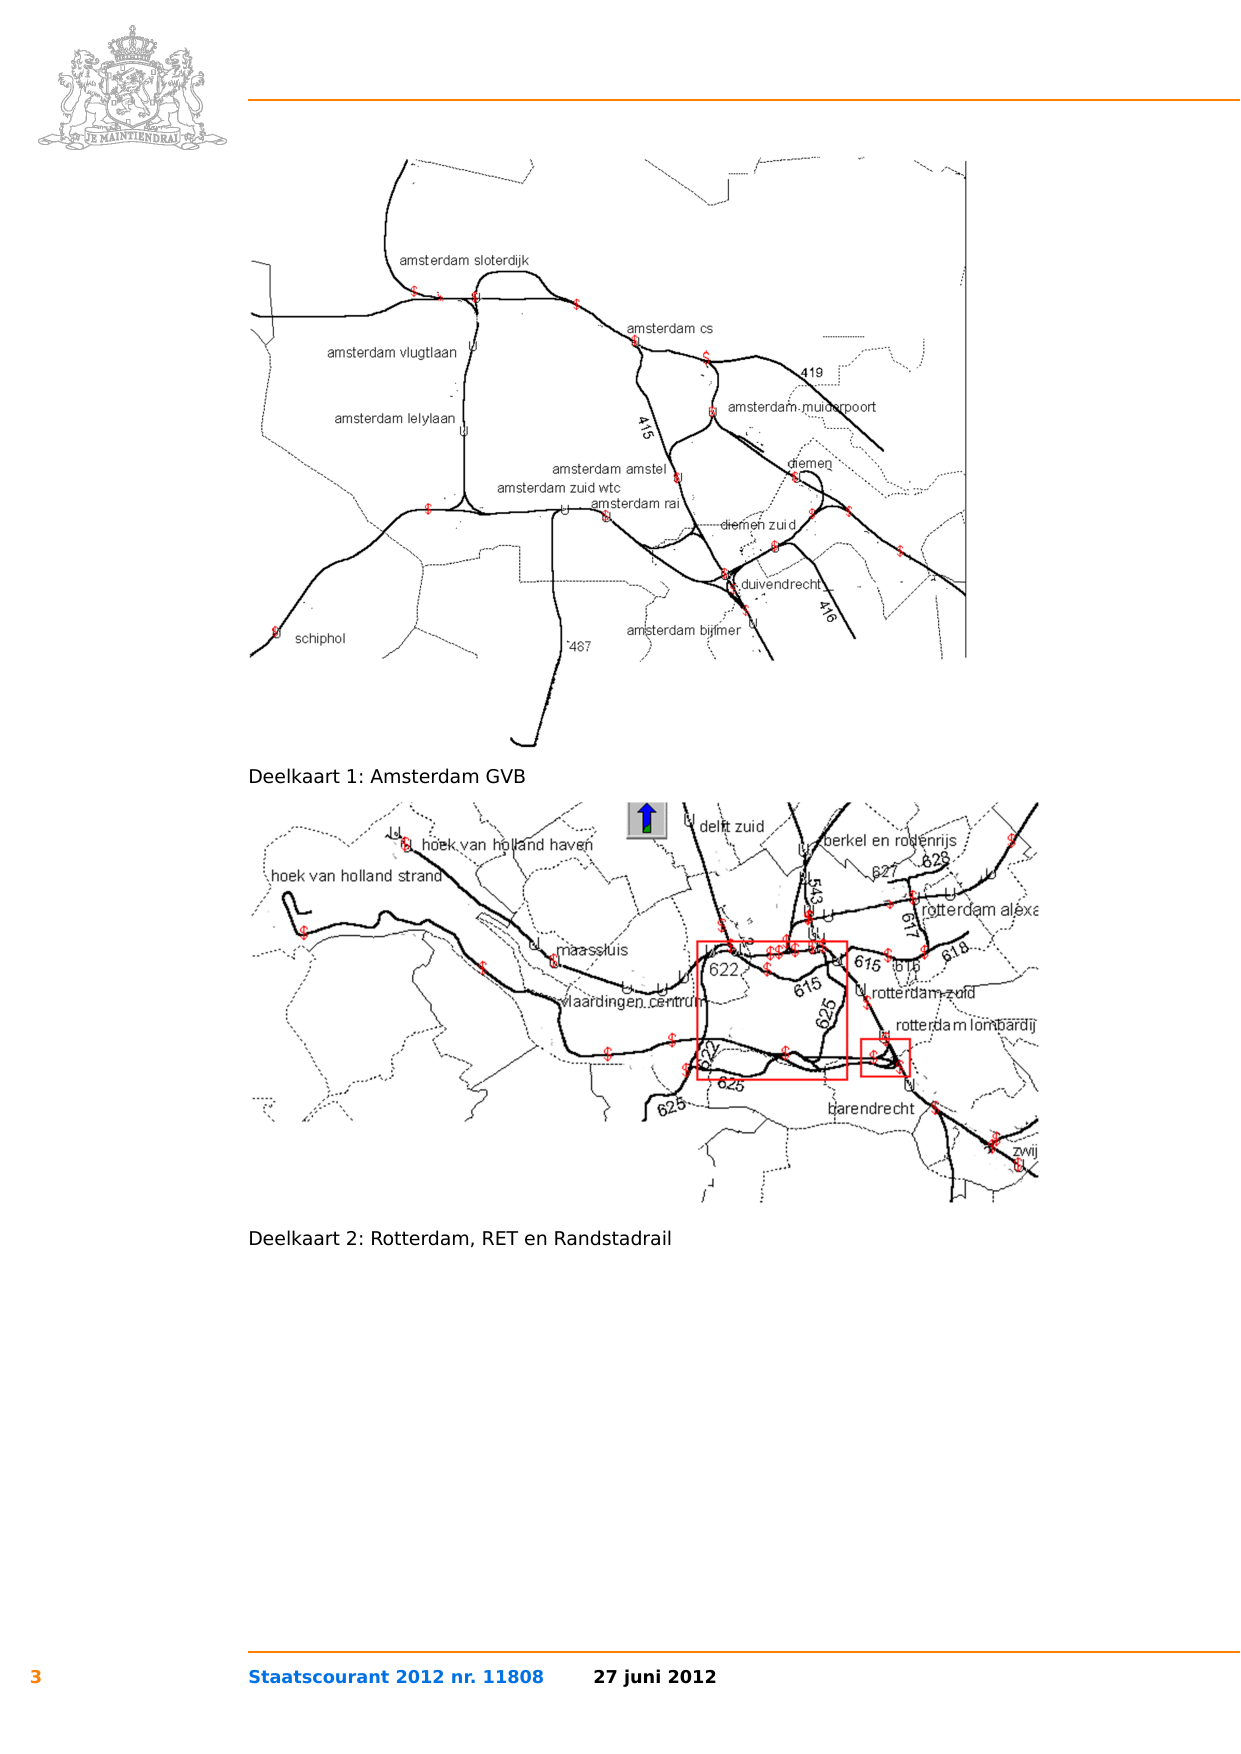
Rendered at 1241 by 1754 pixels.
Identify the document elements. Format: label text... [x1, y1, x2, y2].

picture [248, 151, 969, 755]
picture [248, 798, 1040, 1206]
picture [38, 25, 227, 150]
text Deelkaart 1: Amsterdam GVB [248, 766, 968, 788]
text Deelkaart 2: Rotterdam, RET en Randstadrail [248, 1227, 1039, 1249]
